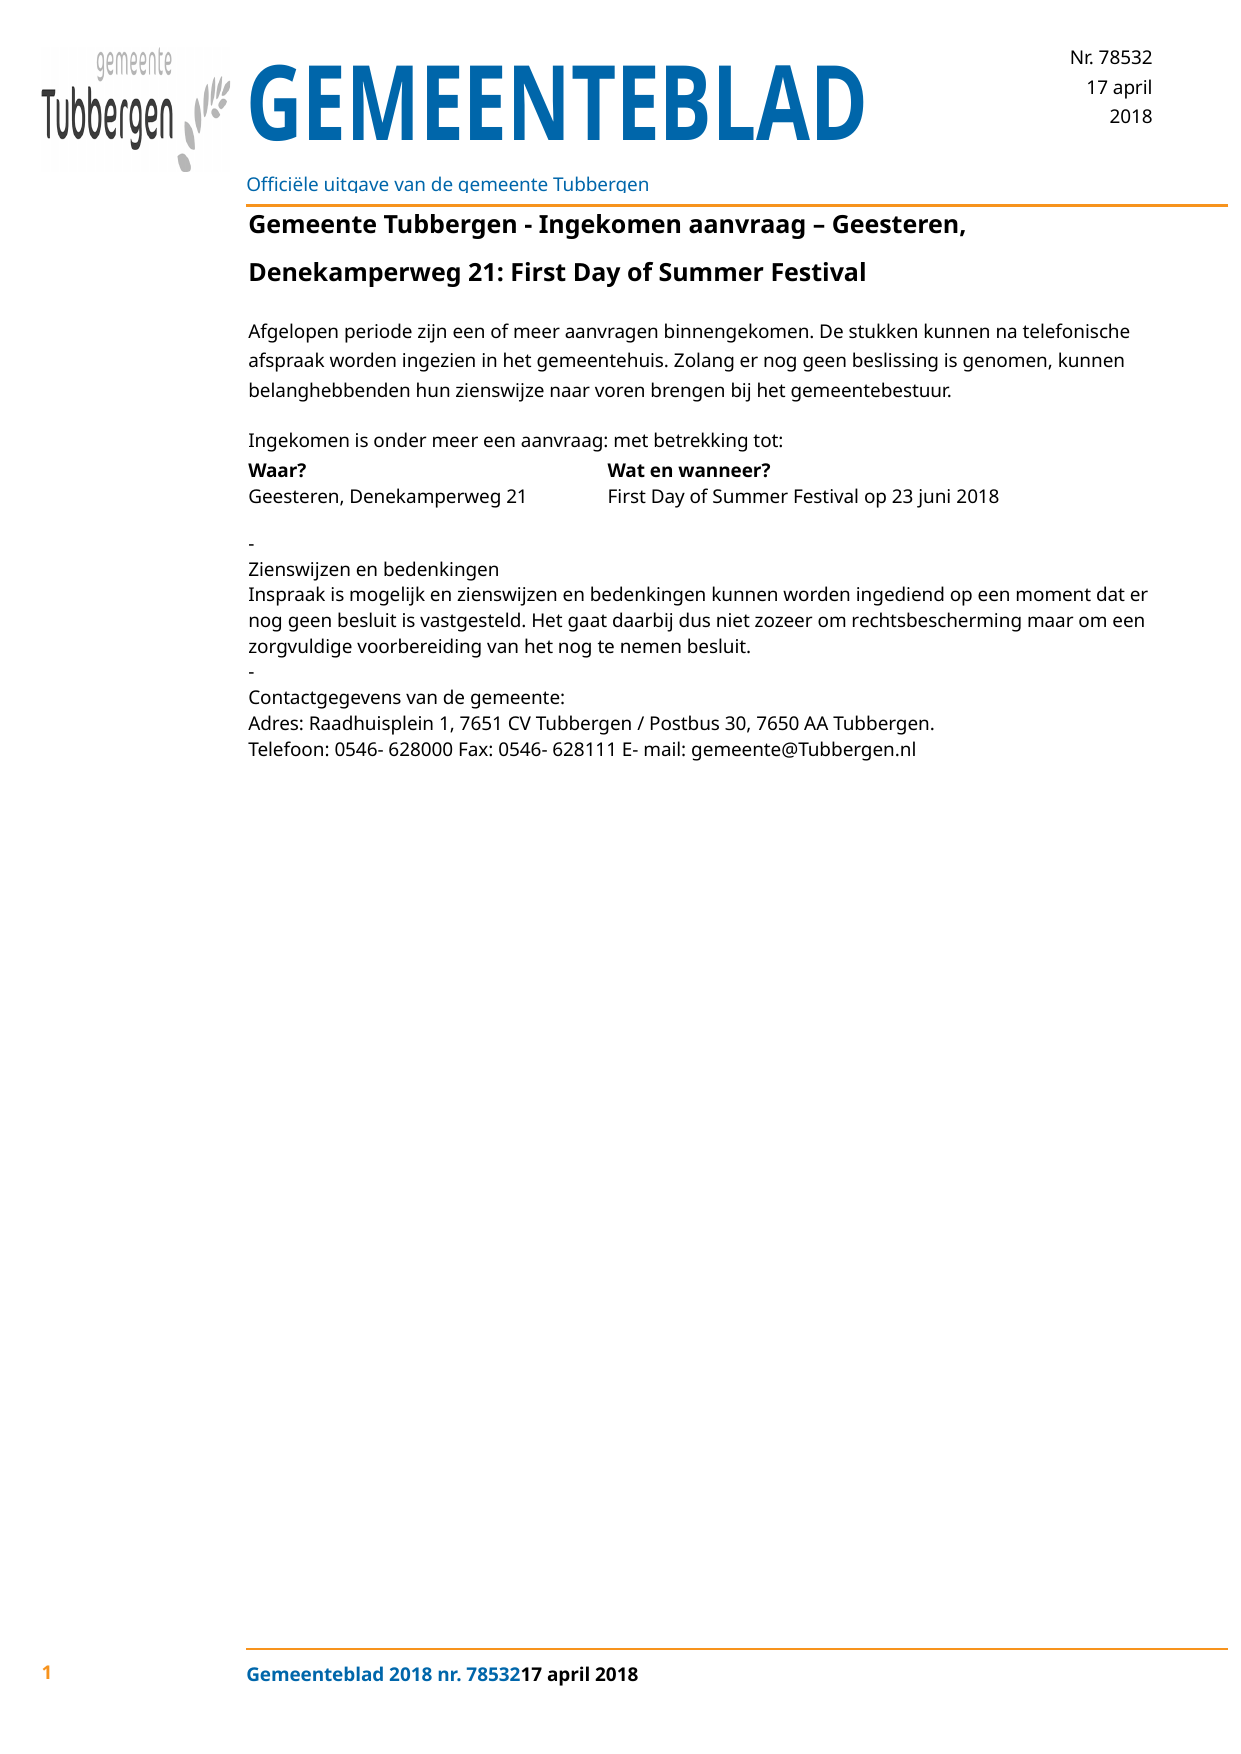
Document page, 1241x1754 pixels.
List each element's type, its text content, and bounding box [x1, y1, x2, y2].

table_cell First Day of Summer Festival op 23 juni 2018 [608, 483, 1152, 509]
text Inspraak is mogelijk en zienswijzen en bedenkingen kunnen worden ingediend op een moment dat er nog geen besluit is vastgesteld. Het gaat daarbij dus niet zozeer om rechtsbescherming maar om een zorgvuldige voorbereiding van het nog te nemen besluit. [248, 582, 1152, 659]
table_cell Geesteren, Denekamperweg 21 [248, 483, 607, 509]
text Telefoon: 0546- 628000 Fax: 0546- 628111 E- mail: gemeente@Tubbergen.nl [248, 736, 1152, 762]
picture [41, 47, 231, 172]
text - [248, 530, 1152, 556]
text Afgelopen periode zijn een of meer aanvragen binnengekomen. De stukken kunnen na telefonische afspraak worden ingezien in het gemeentehuis. Zolang er nog geen beslissing is genomen, kunnen belanghebbenden hun zienswijze naar voren brengen bij het gemeentebestuur. [248, 318, 1152, 403]
table_header Wat en wanneer? [608, 457, 1152, 483]
text - [248, 659, 1152, 684]
text Adres: Raadhuisplein 1, 7651 CV Tubbergen / Postbus 30, 7650 AA Tubbergen. [248, 710, 1152, 736]
text Contactgegevens van de gemeente: [248, 684, 1152, 710]
text Ingekomen is onder meer een aanvraag: met betrekking tot: [248, 427, 1152, 453]
text Zienswijzen en bedenkingen [248, 556, 1152, 582]
table_header Waar? [248, 457, 607, 483]
text Gemeente Tubbergen - Ingekomen aanvraag – Geesteren, Denekamperweg 21: First Day of Summer Festival [248, 207, 1152, 288]
